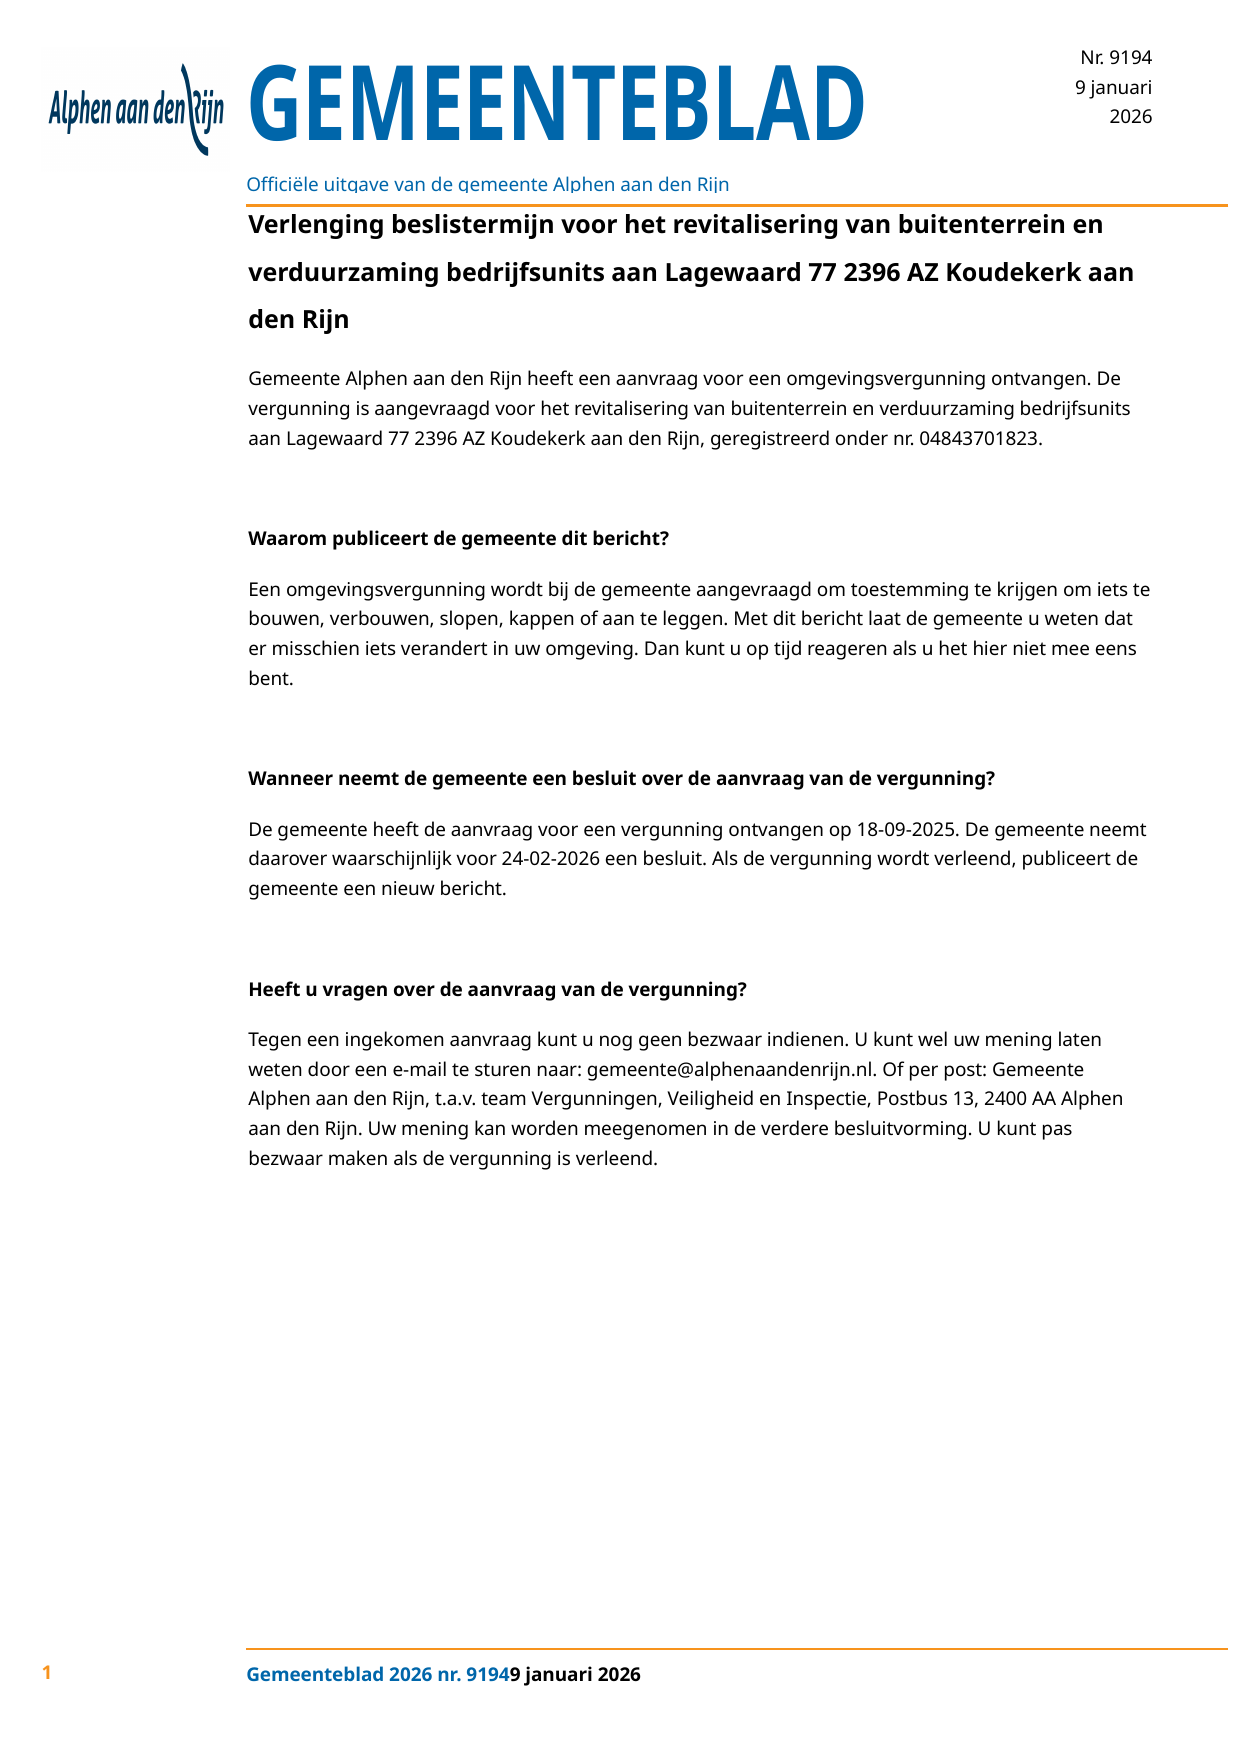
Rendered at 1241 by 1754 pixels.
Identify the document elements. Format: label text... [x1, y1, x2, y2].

text Heeft u vragen over de aanvraag van de vergunning? [248, 976, 1152, 1002]
text Een omgevingsvergunning wordt bij de gemeente aangevraagd om toestemming te krijgen om iets te bouwen, verbouwen, slopen, kappen of aan te leggen. Met dit bericht laat de gemeente u weten dat er misschien iets verandert in uw omgeving. Dan kunt u op tijd reageren als u het hier niet mee eens bent. [248, 576, 1152, 690]
text Gemeente Alphen aan den Rijn heeft een aanvraag voor een omgevingsvergunning ontvangen. De vergunning is aangevraagd voor het revitalisering van buitenterrein en verduurzaming bedrijfsunits aan Lagewaard 77 2396 AZ Koudekerk aan den Rijn, geregistreerd onder nr. 04843701823. [248, 366, 1152, 450]
text Wanneer neemt de gemeente een besluit over de aanvraag van de vergunning? [248, 766, 1152, 791]
text Waarom publiceert de gemeente dit bericht? [248, 526, 1152, 551]
text Verlenging beslistermijn voor het revitalisering van buitenterrein en verduurzaming bedrijfsunits aan Lagewaard 77 2396 AZ Koudekerk aan den Rijn [248, 207, 1152, 336]
text Tegen een ingekomen aanvraag kunt u nog geen bezwaar indienen. U kunt wel uw mening laten weten door een e-mail te sturen naar: gemeente@alphenaandenrijn.nl. Of per post: Gemeente Alphen aan den Rijn, t.a.v. team Vergunningen, Veiligheid en Inspectie, Postbus 13, 2400 AA Alphen aan den Rijn. Uw mening kan worden meegenomen in de verdere besluitvorming. U kunt pas bezwaar maken als de vergunning is verleend. [248, 1026, 1152, 1170]
text De gemeente heeft de aanvraag voor een vergunning ontvangen op 18-09-2025. De gemeente neemt daarover waarschijnlijk voor 24-02-2026 een besluit. Als de vergunning wordt verleend, publiceert de gemeente een nieuw bericht. [248, 816, 1152, 901]
picture [41, 47, 231, 172]
